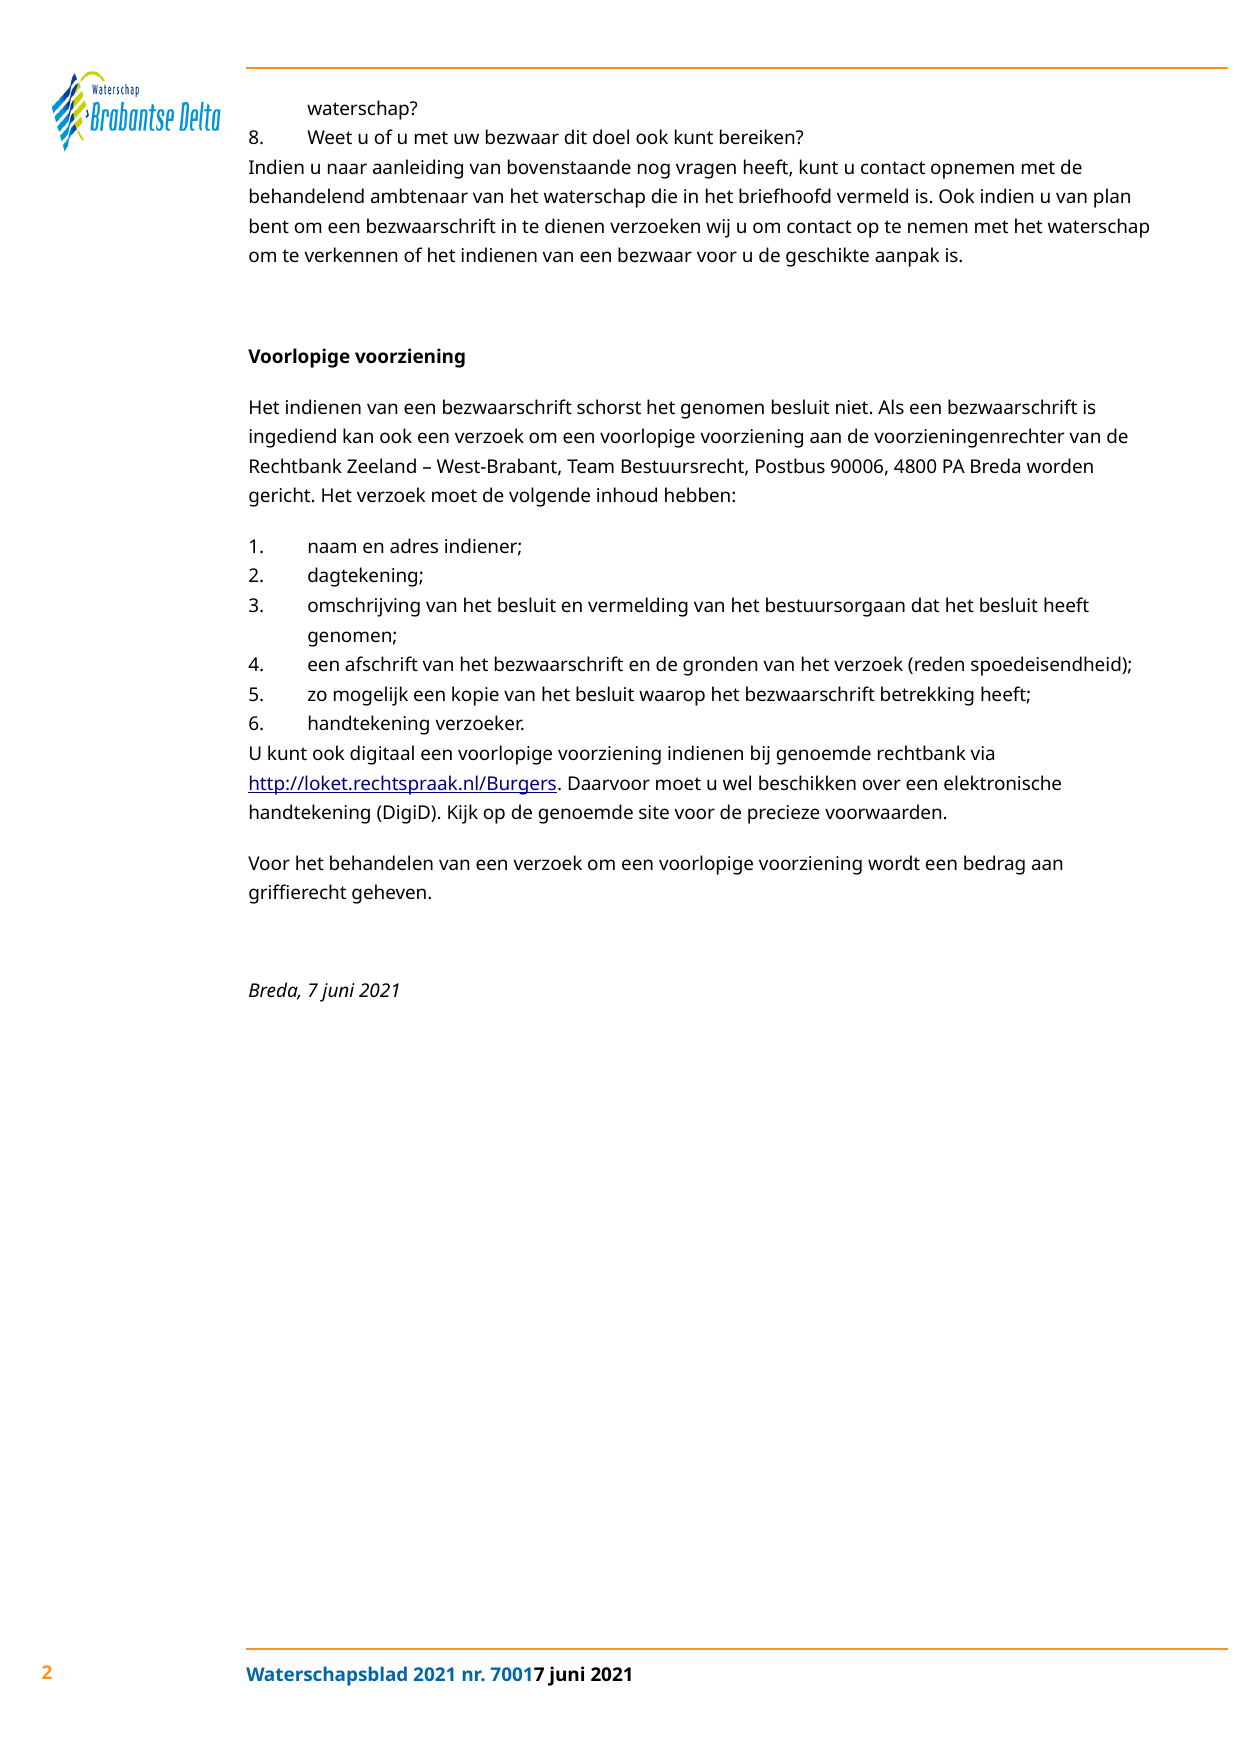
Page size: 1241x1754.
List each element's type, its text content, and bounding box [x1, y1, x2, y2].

text U kunt ook digitaal een voorlopige voorziening indienen bij genoemde rechtbank via http://loket.rechtspraak.nl/Burgers. Daarvoor moet u wel beschikken over een elektronische handtekening (DigiD). Kijk op de genoemde site voor de precieze voorwaarden. [248, 740, 1152, 825]
text Het indienen van een bezwaarschrift schorst het genomen besluit niet. Als een bezwaarschrift is ingediend kan ook een verzoek om een voorlopige voorziening aan de voorzieningenrechter van de Rechtbank Zeeland – West-Brabant, Team Bestuursrecht, Postbus 90006, 4800 PA Breda worden gericht. Het verzoek moet de volgende inhoud hebben: [248, 394, 1152, 508]
picture [41, 47, 231, 172]
list omschrijving van het besluit en vermelding van het bestuursorgaan dat het besluit heeft genomen; [248, 592, 1152, 648]
text Voor het behandelen van een verzoek om een voorlopige voorziening wordt een bedrag aan griffierecht geheven. [248, 850, 1152, 905]
text Voorlopige voorziening [248, 343, 1152, 369]
list dagtekening; [248, 563, 1152, 588]
list naam en adres indiener; [248, 533, 1152, 559]
list Weet u of u met uw bezwaar dit doel ook kunt bereiken? [248, 124, 1152, 150]
list waterschap? [248, 95, 1152, 121]
text Indien u naar aanleiding van bovenstaande nog vragen heeft, kunt u contact opnemen met de behandelend ambtenaar van het waterschap die in het briefhoofd vermeld is. Ook indien u van plan bent om een bezwaarschrift in te dienen verzoeken wij u om contact op te nemen met het waterschap om te verkennen of het indienen van een bezwaar voor u de geschikte aanpak is. [248, 154, 1152, 268]
list handtekening verzoeker. [248, 711, 1152, 736]
list zo mogelijk een kopie van het besluit waarop het bezwaarschrift betrekking heeft; [248, 681, 1152, 707]
list een afschrift van het bezwaarschrift en de gronden van het verzoek (reden spoedeisendheid); [248, 651, 1152, 677]
text Breda, 7 juni 2021 [248, 978, 1152, 1003]
